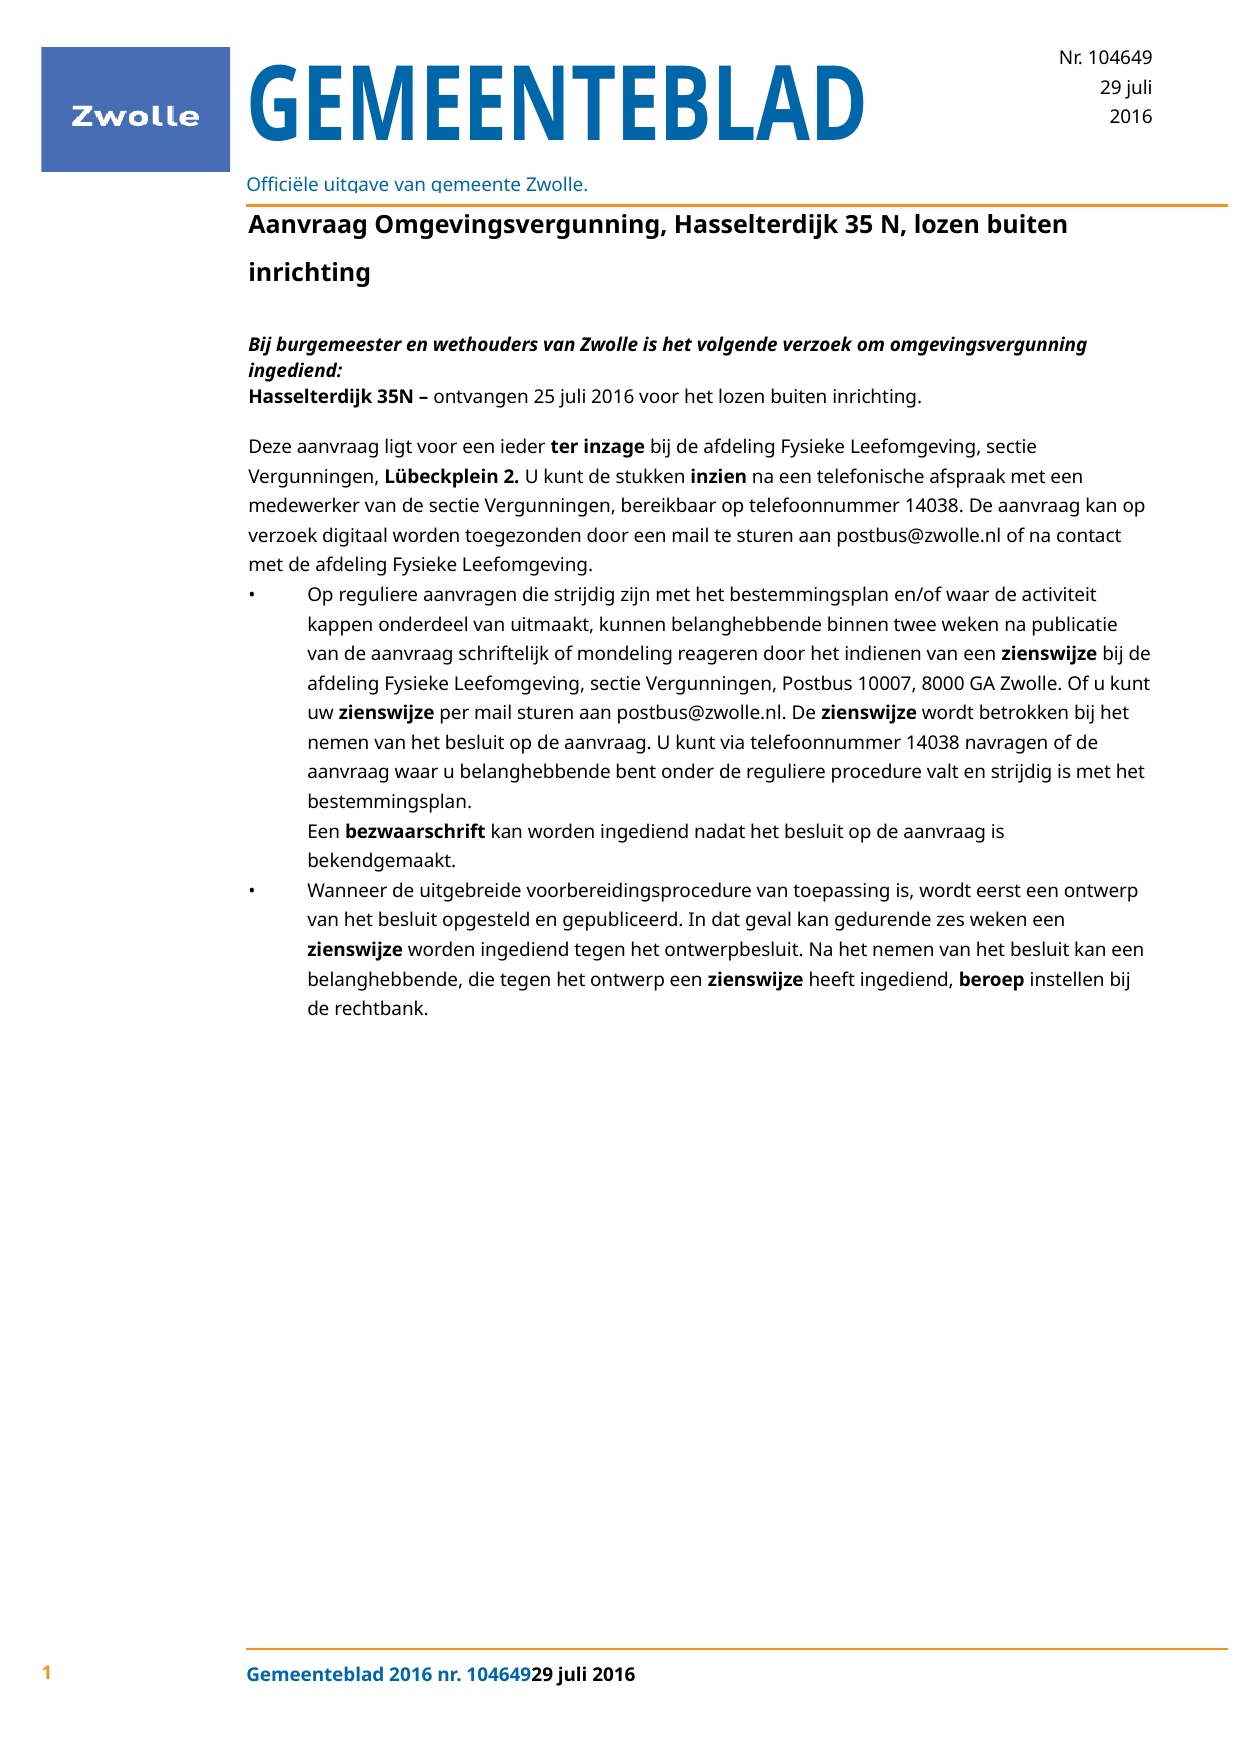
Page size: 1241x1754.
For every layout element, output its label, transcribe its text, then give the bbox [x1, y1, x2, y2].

list Een bezwaarschrift kan worden ingediend nadat het besluit op de aanvraag is bekendgemaakt. [248, 818, 1152, 873]
text Hasselterdijk 35N – ontvangen 25 juli 2016 voor het lozen buiten inrichting. [248, 383, 1152, 409]
list Wanneer de uitgebreide voorbereidingsprocedure van toepassing is, wordt eerst een ontwerp van het besluit opgesteld en gepubliceerd. In dat geval kan gedurende zes weken een zienswijze worden ingediend tegen het ontwerpbesluit. Na het nemen van het besluit kan een belanghebbende, die tegen het ontwerp een zienswijze heeft ingediend, beroep instellen bij de rechtbank. [248, 877, 1152, 1021]
text Aanvraag Omgevingsvergunning, Hasselterdijk 35 N, lozen buiten inrichting [248, 207, 1152, 288]
list Op reguliere aanvragen die strijdig zijn met het bestemmingsplan en/of waar de activiteit kappen onderdeel van uitmaakt, kunnen belanghebbende binnen twee weken na publicatie van de aanvraag schriftelijk of mondeling reageren door het indienen van een zienswijze bij de afdeling Fysieke Leefomgeving, sectie Vergunningen, Postbus 10007, 8000 GA Zwolle. Of u kunt uw zienswijze per mail sturen aan postbus@zwolle.nl. De zienswijze wordt betrokken bij het nemen van het besluit op de aanvraag. U kunt via telefoonnummer 14038 navragen of de aanvraag waar u belanghebbende bent onder de reguliere procedure valt en strijdig is met het bestemmingsplan. [248, 581, 1152, 814]
picture [41, 47, 231, 172]
text Deze aanvraag ligt voor een ieder ter inzage bij de afdeling Fysieke Leefomgeving, sectie Vergunningen, Lübeckplein 2. U kunt de stukken inzien na een telefonische afspraak met een medewerker van de sectie Vergunningen, bereikbaar op telefoonnummer 14038. De aanvraag kan op verzoek digitaal worden toegezonden door een mail te sturen aan postbus@zwolle.nl of na contact met de afdeling Fysieke Leefomgeving. [248, 433, 1152, 577]
text Bij burgemeester en wethouders van Zwolle is het volgende verzoek om omgevingsvergunning ingediend: [248, 331, 1152, 383]
